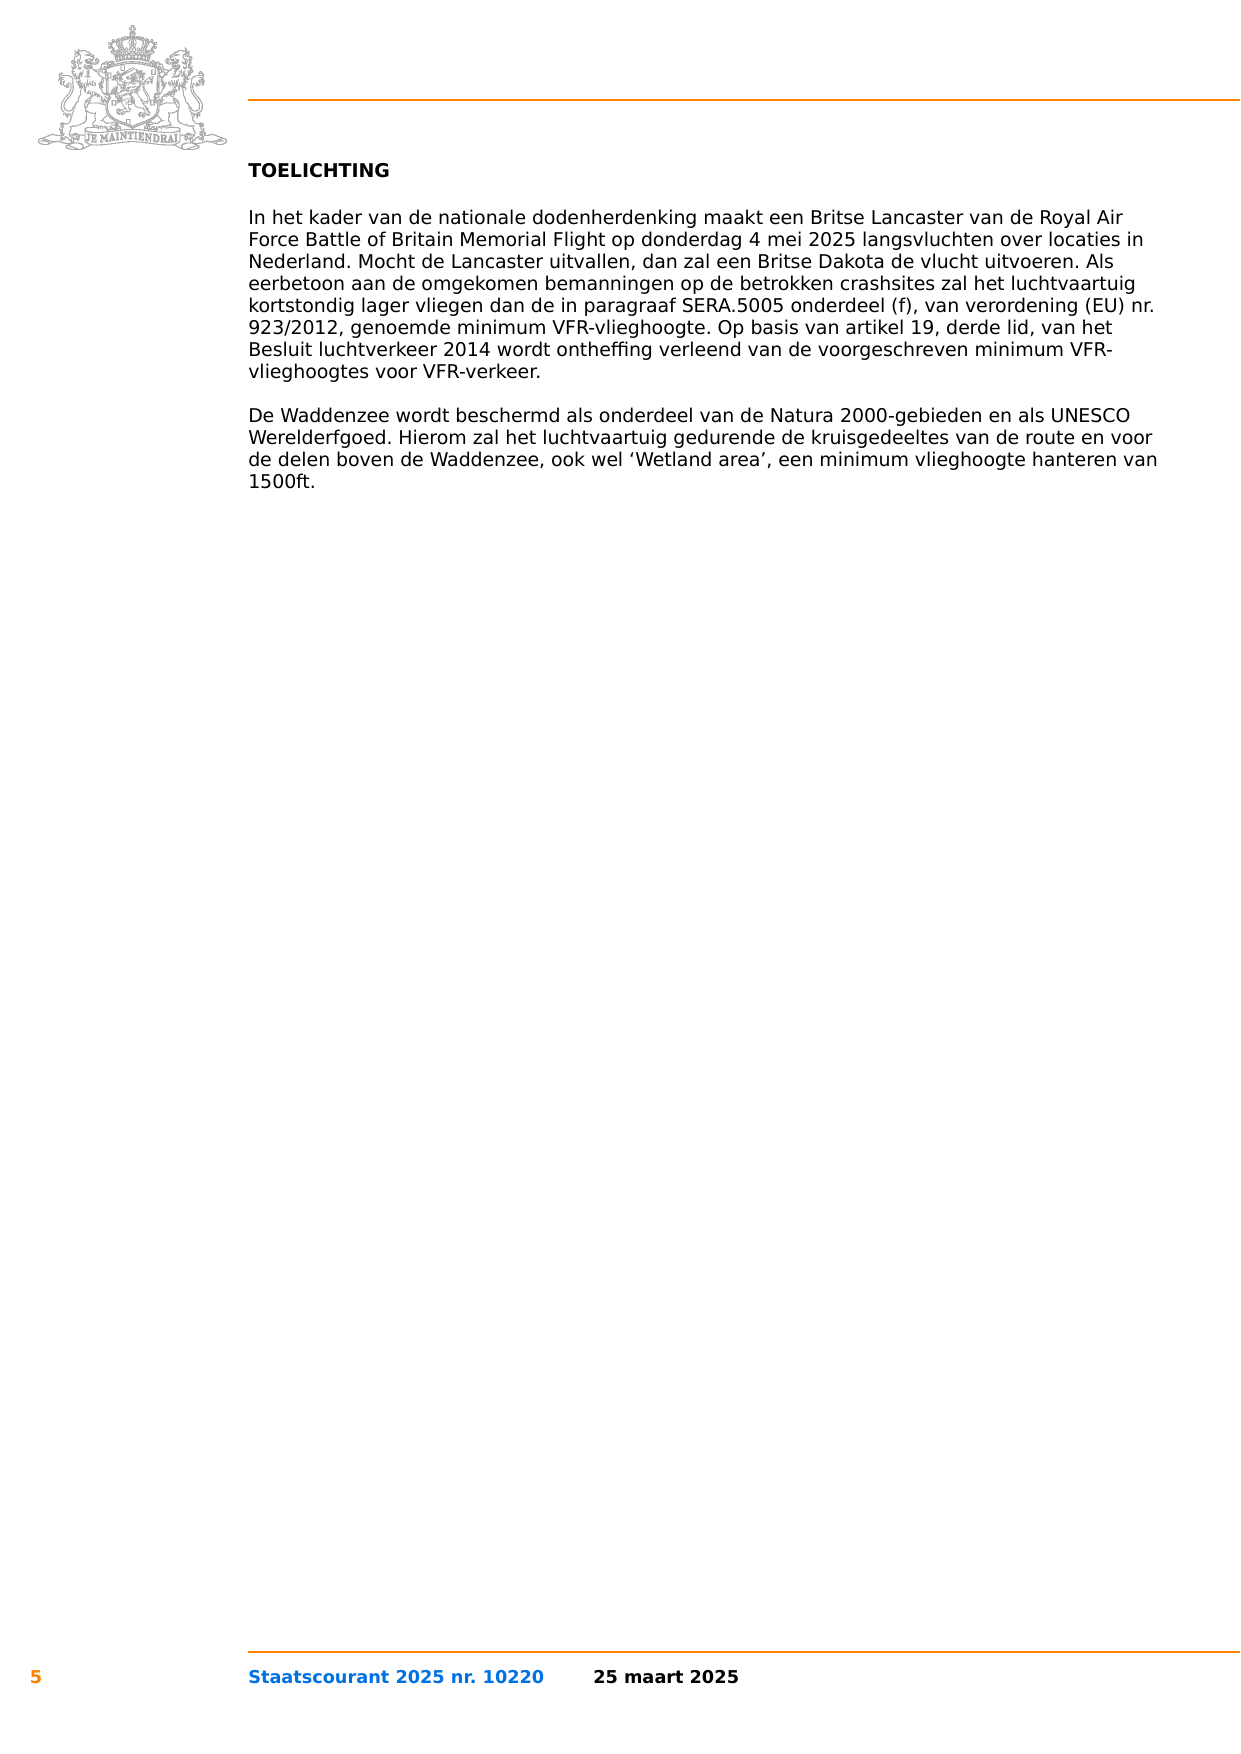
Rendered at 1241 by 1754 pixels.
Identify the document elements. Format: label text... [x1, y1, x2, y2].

text In het kader van de nationale dodenherdenking maakt een Britse Lancaster van de Royal Air Force Battle of Britain Memorial Flight op donderdag 4 mei 2025 langsvluchten over locaties in Nederland. Mocht de Lancaster uitvallen, dan zal een Britse Dakota de vlucht uitvoeren. Als eerbetoon aan de omgekomen bemanningen op de betrokken crashsites zal het luchtvaartuig kortstondig lager vliegen dan de in paragraaf SERA.5005 onderdeel (f), van verordening (EU) nr. 923/2012, genoemde minimum VFR-vlieghoogte. Op basis van artikel 19, derde lid, van het Besluit luchtverkeer 2014 wordt ontheffing verleend van de voorgeschreven minimum VFR-vlieghoogtes voor VFR-verkeer. [248, 207, 1163, 383]
picture [38, 25, 227, 150]
subtitle TOELICHTING [248, 160, 1163, 182]
text De Waddenzee wordt beschermd als onderdeel van de Natura 2000-gebieden en als UNESCO Werelderfgoed. Hierom zal het luchtvaartuig gedurende de kruisgedeeltes van de route en voor de delen boven de Waddenzee, ook wel ‘Wetland area’, een minimum vlieghoogte hanteren van 1500ft. [248, 404, 1163, 492]
